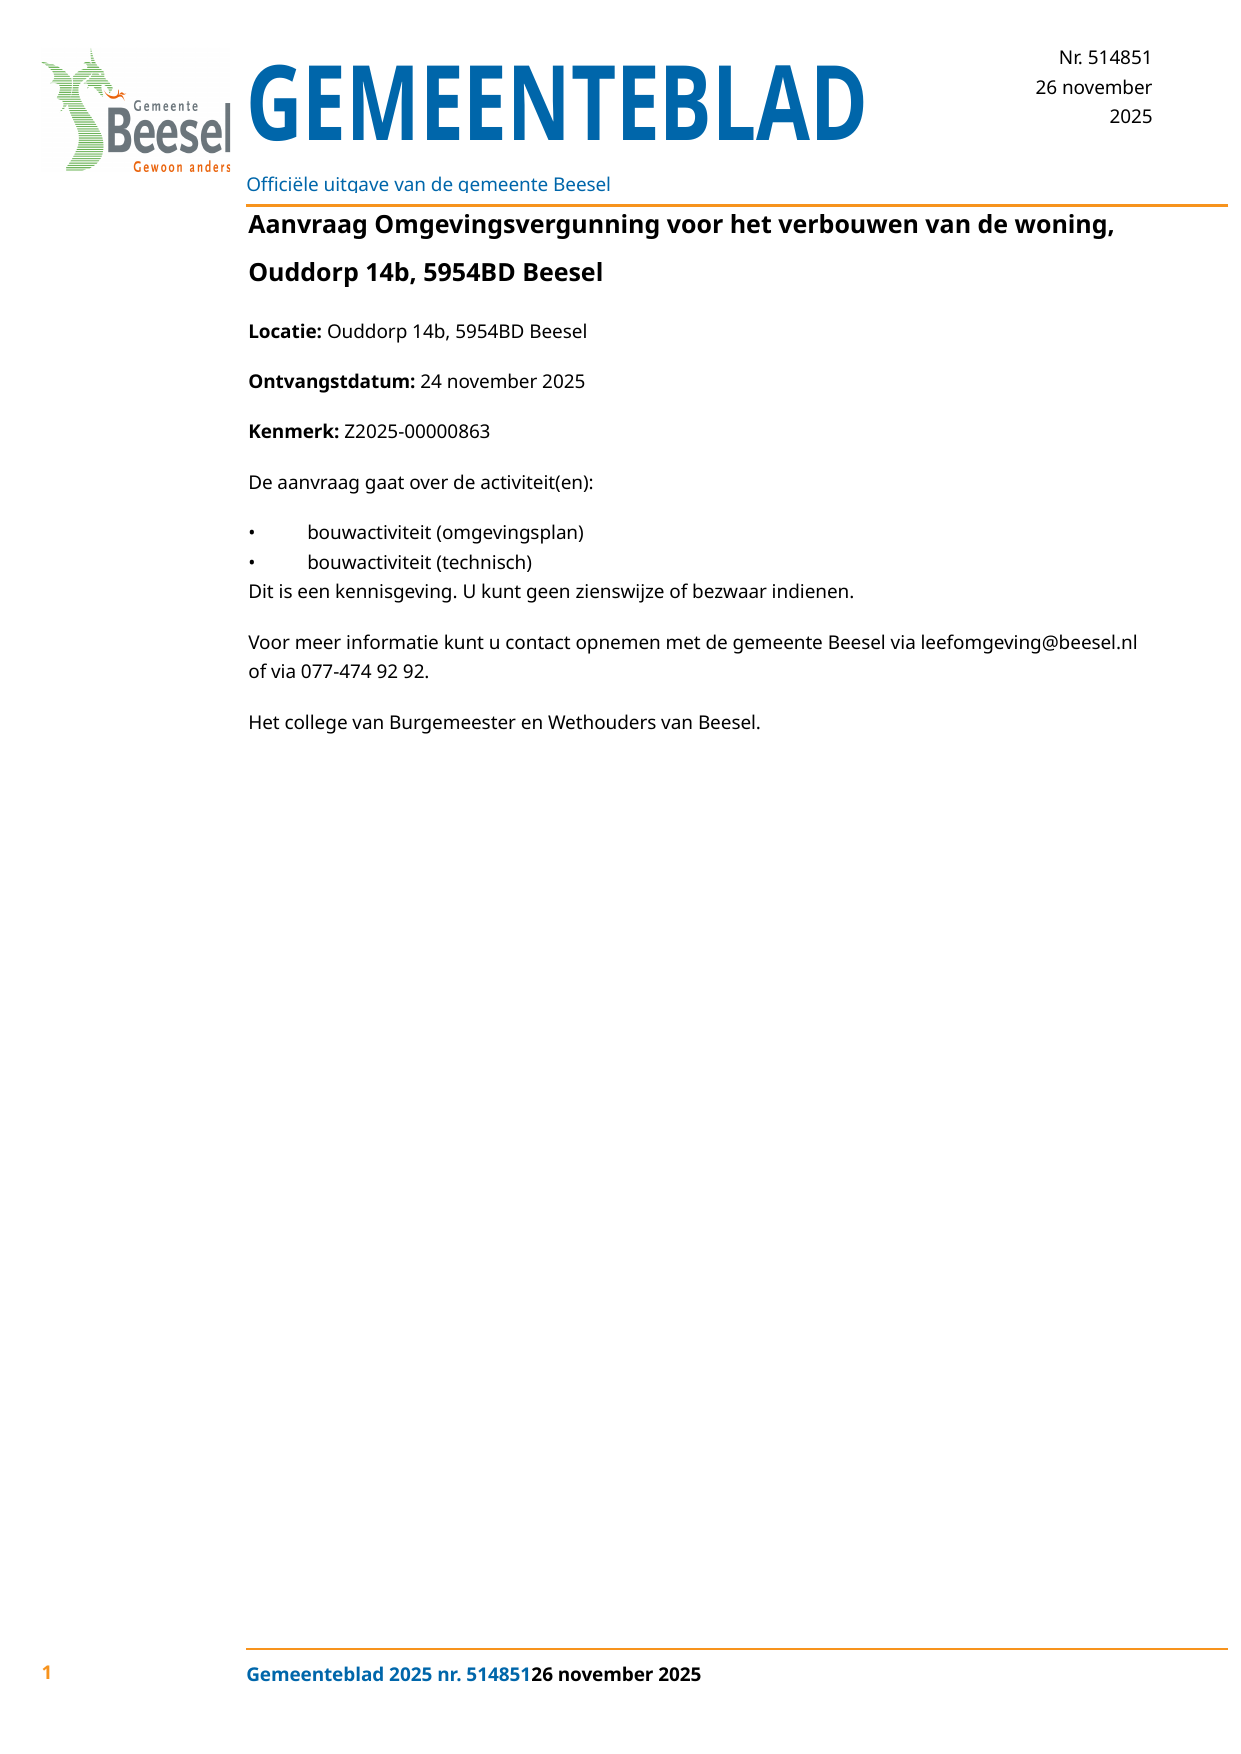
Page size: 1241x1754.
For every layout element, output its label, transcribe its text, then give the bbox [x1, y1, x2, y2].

list bouwactiviteit (technisch) [248, 549, 1152, 575]
text De aanvraag gaat over de activiteit(en): [248, 469, 1152, 495]
text Voor meer informatie kunt u contact opnemen met de gemeente Beesel via leefomgeving@beesel.nl of via 077-474 92 92. [248, 629, 1152, 684]
text Het college van Burgemeester en Wethouders van Beesel. [248, 709, 1152, 735]
text Kenmerk: Z2025-00000863 [248, 419, 1152, 444]
text Ontvangstdatum: 24 november 2025 [248, 368, 1152, 394]
picture [41, 47, 231, 172]
text Dit is een kennisgeving. U kunt geen zienswijze of bezwaar indienen. [248, 579, 1152, 604]
text Locatie: Ouddorp 14b, 5954BD Beesel [248, 318, 1152, 344]
list bouwactiviteit (omgevingsplan) [248, 519, 1152, 545]
text Aanvraag Omgevingsvergunning voor het verbouwen van de woning, Ouddorp 14b, 5954BD Beesel [248, 207, 1152, 288]
